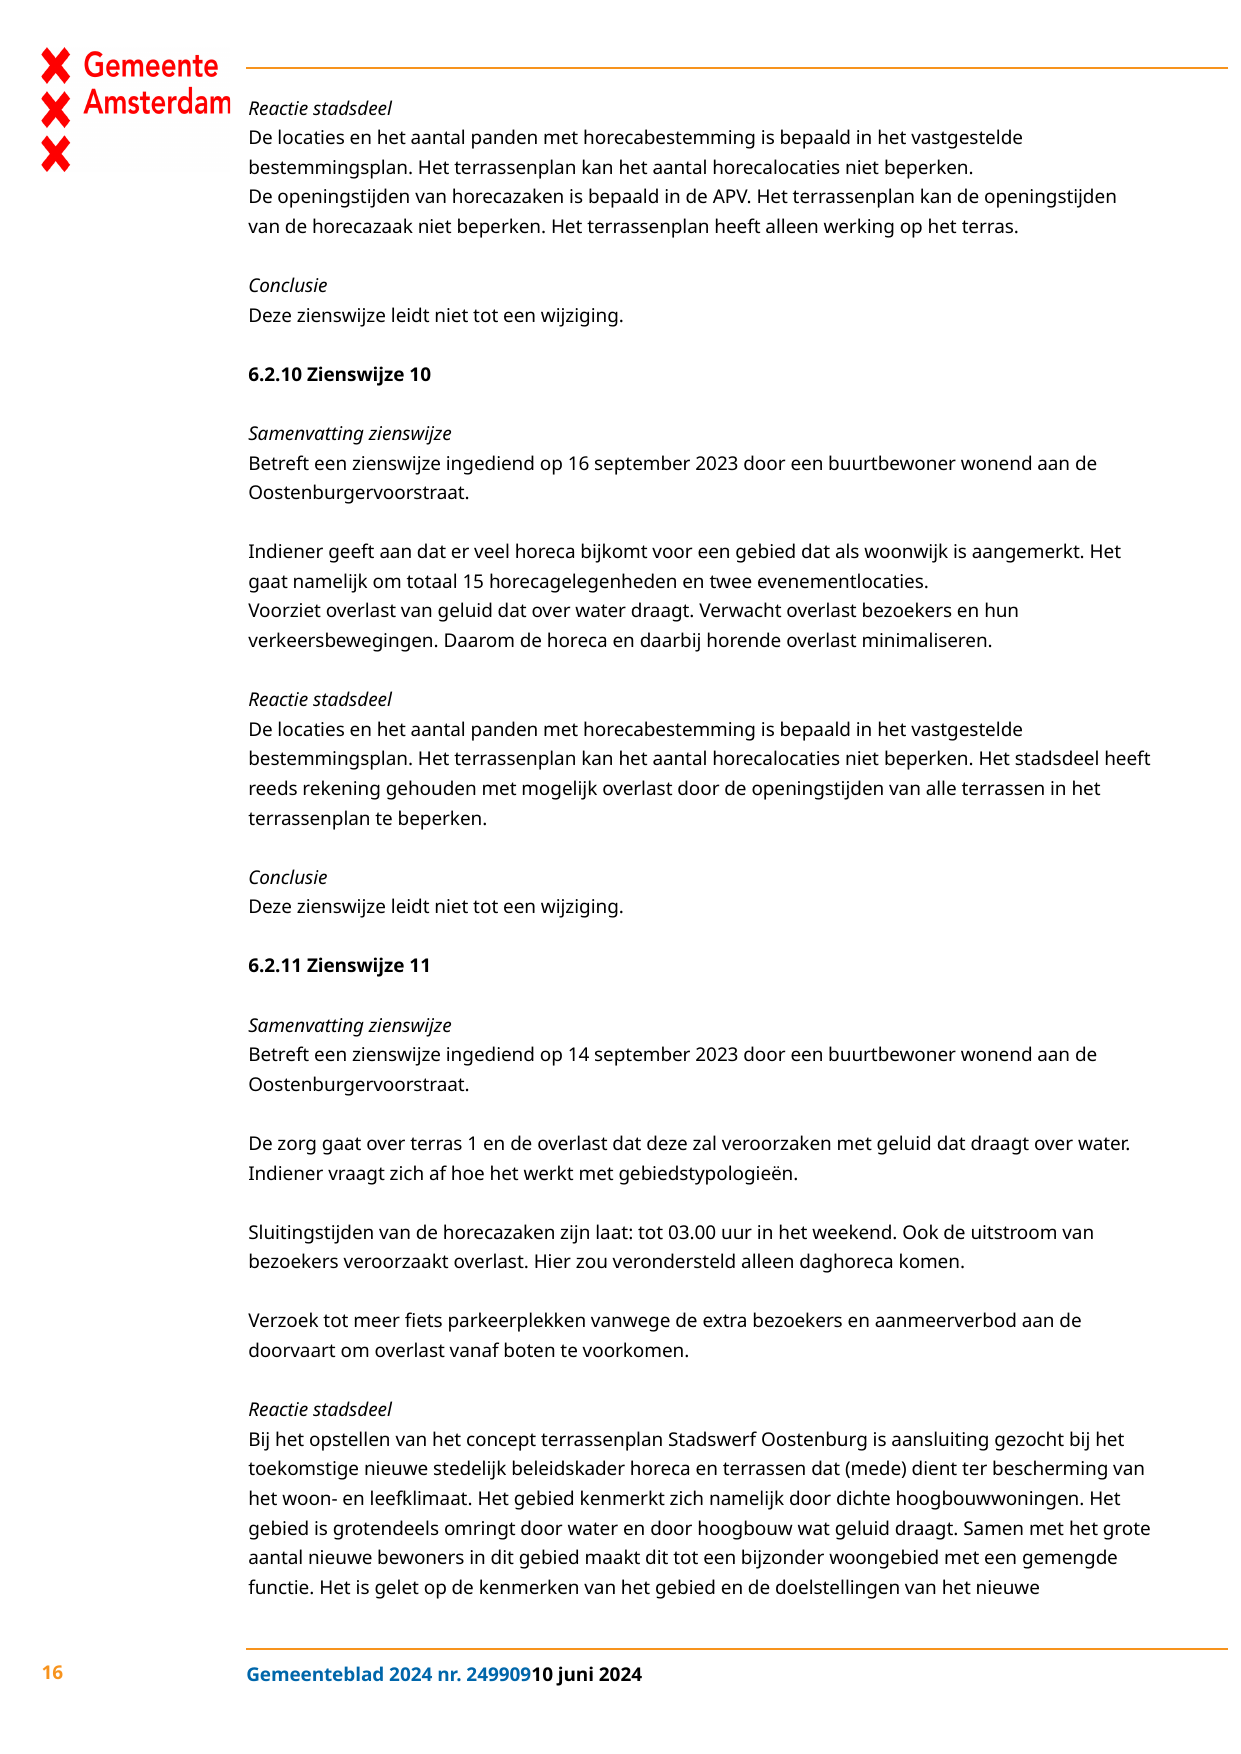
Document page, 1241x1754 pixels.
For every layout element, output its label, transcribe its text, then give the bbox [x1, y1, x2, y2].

text Bij het opstellen van het concept terrassenplan Stadswerf Oostenburg is aansluiting gezocht bij het toekomstige nieuwe stedelijk beleidskader horeca en terrassen dat (mede) dient ter bescherming van het woon- en leefklimaat. Het gebied kenmerkt zich namelijk door dichte hoogbouwwoningen. Het gebied is grotendeels omringt door water en door hoogbouw wat geluid draagt. Samen met het grote aantal nieuwe bewoners in dit gebied maakt dit tot een bijzonder woongebied met een gemengde functie. Het is gelet op de kenmerken van het gebied en de doelstellingen van het nieuwe [248, 1426, 1152, 1600]
text Indiener geeft aan dat er veel horeca bijkomt voor een gebied dat als woonwijk is aangemerkt. Het gaat namelijk om totaal 15 horecagelegenheden en twee evenementlocaties. [248, 538, 1152, 594]
text Conclusie [248, 272, 1152, 298]
text Betreft een zienswijze ingediend op 16 september 2023 door een buurtbewoner wonend aan de Oostenburgervoorstraat. [248, 450, 1152, 505]
text Betreft een zienswijze ingediend op 14 september 2023 door een buurtbewoner wonend aan de Oostenburgervoorstraat. [248, 1041, 1152, 1097]
picture [41, 47, 231, 172]
text De locaties en het aantal panden met horecabestemming is bepaald in het vastgestelde bestemmingsplan. Het terrassenplan kan het aantal horecalocaties niet beperken. Het stadsdeel heeft reeds rekening gehouden met mogelijk overlast door de openingstijden van alle terrassen in het terrassenplan te beperken. [248, 716, 1152, 831]
text De zorg gaat over terras 1 en de overlast dat deze zal veroorzaken met geluid dat draagt over water. [248, 1130, 1152, 1156]
text 6.2.11 Zienswijze 11 [248, 953, 1152, 978]
text Indiener vraagt zich af hoe het werkt met gebiedstypologieën. [248, 1160, 1152, 1186]
text 6.2.10 Zienswijze 10 [248, 361, 1152, 387]
text Samenvatting zienswijze [248, 420, 1152, 446]
text Sluitingstijden van de horecazaken zijn laat: tot 03.00 uur in het weekend. Ook de uitstroom van bezoekers veroorzaakt overlast. Hier zou verondersteld alleen daghoreca komen. [248, 1219, 1152, 1274]
text Voorziet overlast van geluid dat over water draagt. Verwacht overlast bezoekers en hun verkeersbewegingen. Daarom de horeca en daarbij horende overlast minimaliseren. [248, 598, 1152, 653]
text Conclusie [248, 864, 1152, 890]
text Reactie stadsdeel [248, 686, 1152, 712]
text Reactie stadsdeel [248, 1396, 1152, 1422]
text De openingstijden van horecazaken is bepaald in de APV. Het terrassenplan kan de openingstijden van de horecazaak niet beperken. Het terrassenplan heeft alleen werking op het terras. [248, 183, 1152, 239]
text Reactie stadsdeel [248, 95, 1152, 121]
text Deze zienswijze leidt niet tot een wijziging. [248, 302, 1152, 328]
text Samenvatting zienswijze [248, 1012, 1152, 1038]
text Verzoek tot meer fiets parkeerplekken vanwege de extra bezoekers en aanmeerverbod aan de doorvaart om overlast vanaf boten te voorkomen. [248, 1308, 1152, 1363]
text De locaties en het aantal panden met horecabestemming is bepaald in het vastgestelde bestemmingsplan. Het terrassenplan kan het aantal horecalocaties niet beperken. [248, 124, 1152, 180]
text Deze zienswijze leidt niet tot een wijziging. [248, 893, 1152, 919]
